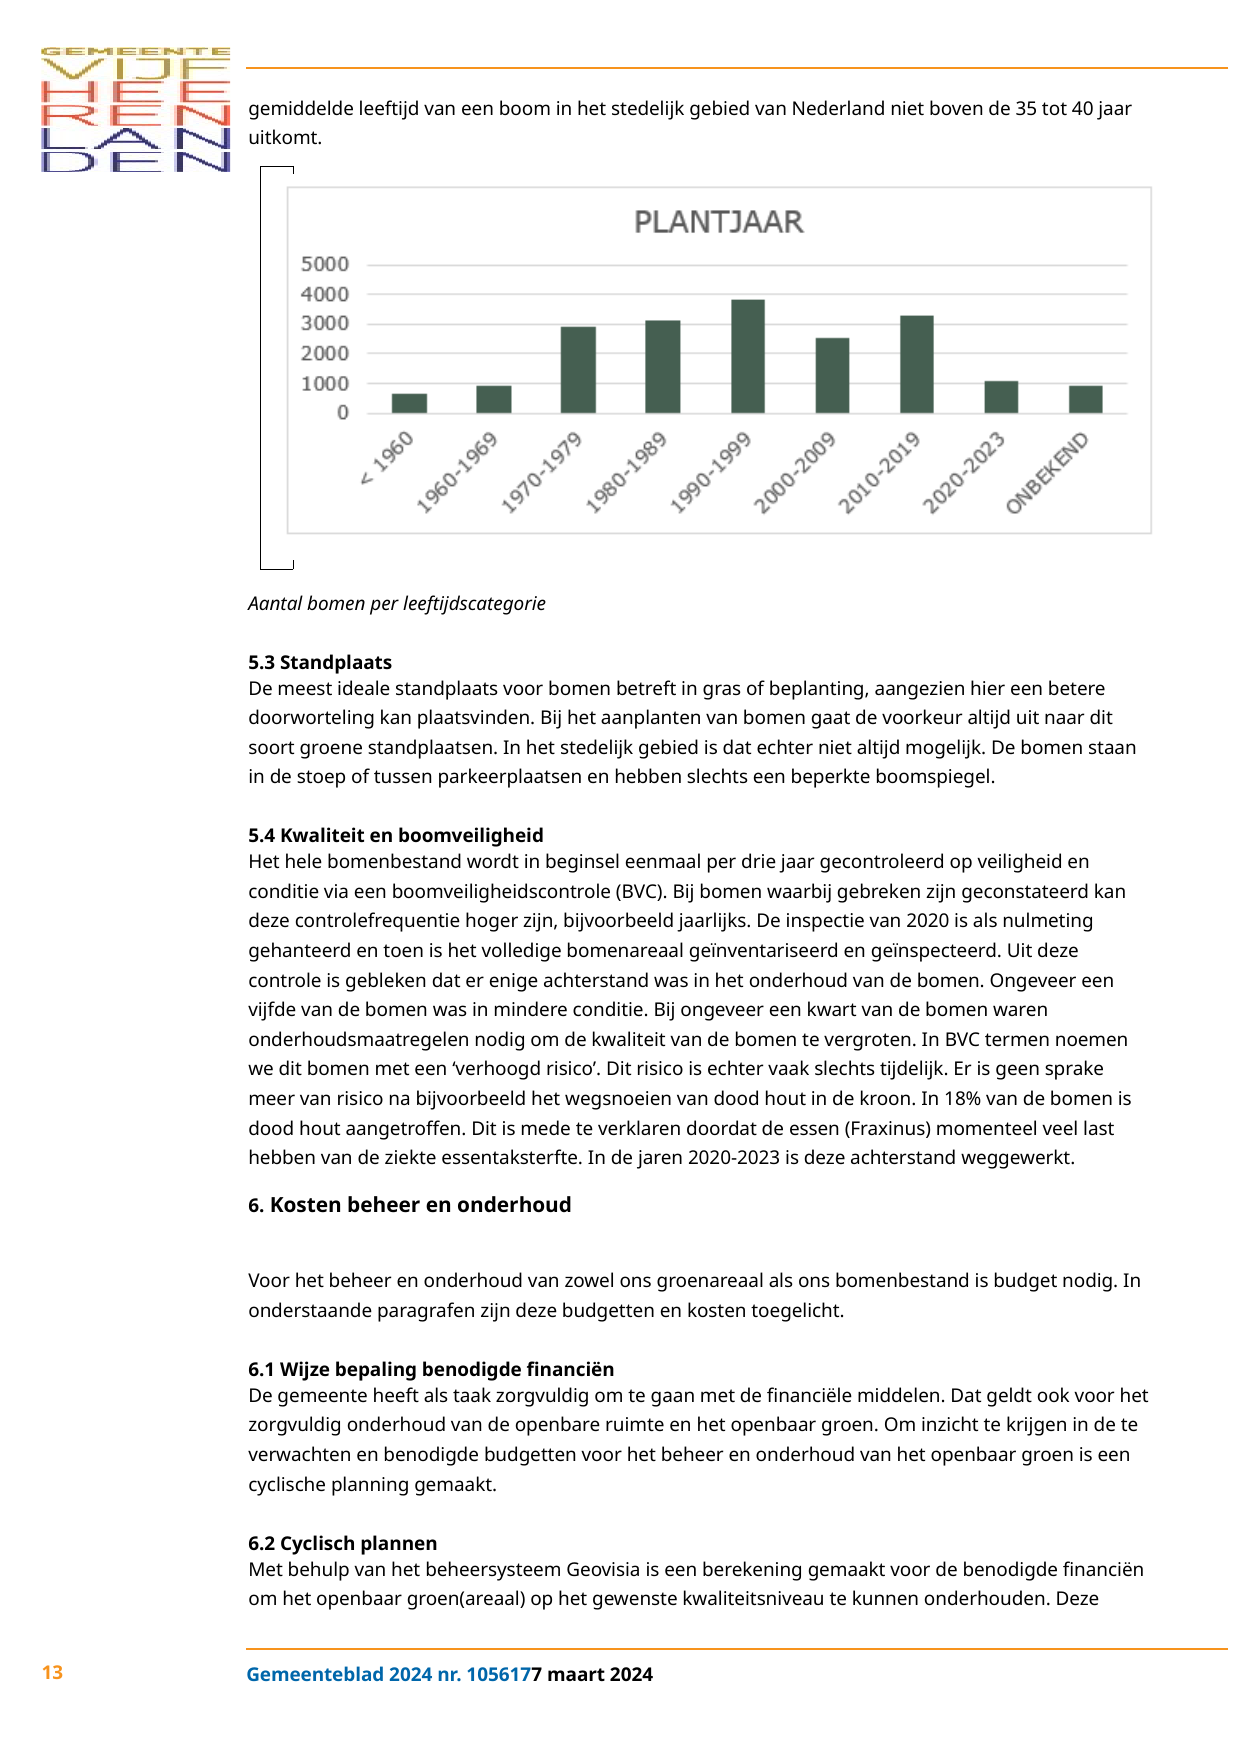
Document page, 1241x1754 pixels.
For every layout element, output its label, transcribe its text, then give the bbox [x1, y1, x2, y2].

text gemiddelde leeftijd van een boom in het stedelijk gebied van Nederland niet boven de 35 tot 40 jaar uitkomt. [248, 95, 1152, 150]
text 6. Kosten beheer en onderhoud [248, 1190, 1152, 1218]
text De meest ideale standplaats voor bomen betreft in gras of beplanting, aangezien hier een betere doorworteling kan plaatsvinden. Bij het aanplanten van bomen gaat de voorkeur altijd uit naar dit soort groene standplaatsen. In het stedelijk gebied is dat echter niet altijd mogelijk. De bomen staan in de stoep of tussen parkeerplaatsen en hebben slechts een beperkte boomspiegel. [248, 675, 1152, 789]
text Het hele bomenbestand wordt in beginsel eenmaal per drie jaar gecontroleerd op veiligheid en conditie via een boomveiligheidscontrole (BVC). Bij bomen waarbij gebreken zijn geconstateerd kan deze controlefrequentie hoger zijn, bijvoorbeeld jaarlijks. De inspectie van 2020 is als nulmeting gehanteerd en toen is het volledige bomenareaal geïnventariseerd en geïnspecteerd. Uit deze controle is gebleken dat er enige achterstand was in het onderhoud van de bomen. Ongeveer een vijfde van de bomen was in mindere conditie. Bij ongeveer een kwart van de bomen waren onderhoudsmaatregelen nodig om de kwaliteit van de bomen te vergroten. In BVC termen noemen we dit bomen met een ‘verhoogd risico’. Dit risico is echter vaak slechts tijdelijk. Er is geen sprake meer van risico na bijvoorbeeld het wegsnoeien van dood hout in de kroon. In 18% van de bomen is dood hout aangetroffen. Dit is mede te verklaren doordat de essen (Fraxinus) momenteel veel last hebben van de ziekte essentaksterfte. In de jaren 2020-2023 is deze achterstand weggewerkt. [248, 848, 1152, 1170]
text De gemeente heeft als taak zorgvuldig om te gaan met de financiële middelen. Dat geldt ook voor het zorgvuldig onderhoud van de openbare ruimte en het openbaar groen. Om inzicht te krijgen in de te verwachten en benodigde budgetten voor het beheer en onderhoud van het openbaar groen is een cyclische planning gemaakt. [248, 1382, 1152, 1497]
text Voor het beheer en onderhoud van zowel ons groenareaal als ons bomenbestand is budget nodig. In onderstaande paragrafen zijn deze budgetten en kosten toegelicht. [248, 1268, 1152, 1323]
text 6.2 Cyclisch plannen [248, 1530, 1152, 1556]
text Met behulp van het beheersysteem Geovisia is een berekening gemaakt voor de benodigde financiën om het openbaar groen(areaal) op het gewenste kwaliteitsniveau te kunnen onderhouden. Deze [248, 1556, 1152, 1611]
picture [268, 174, 1173, 560]
picture [41, 47, 231, 172]
text 5.3 Standplaats [248, 649, 1152, 675]
text Aantal bomen per leeftijdscategorie [248, 590, 1152, 616]
text 5.4 Kwaliteit en boomveiligheid [248, 823, 1152, 848]
text 6.1 Wijze bepaling benodigde financiën [248, 1356, 1152, 1382]
